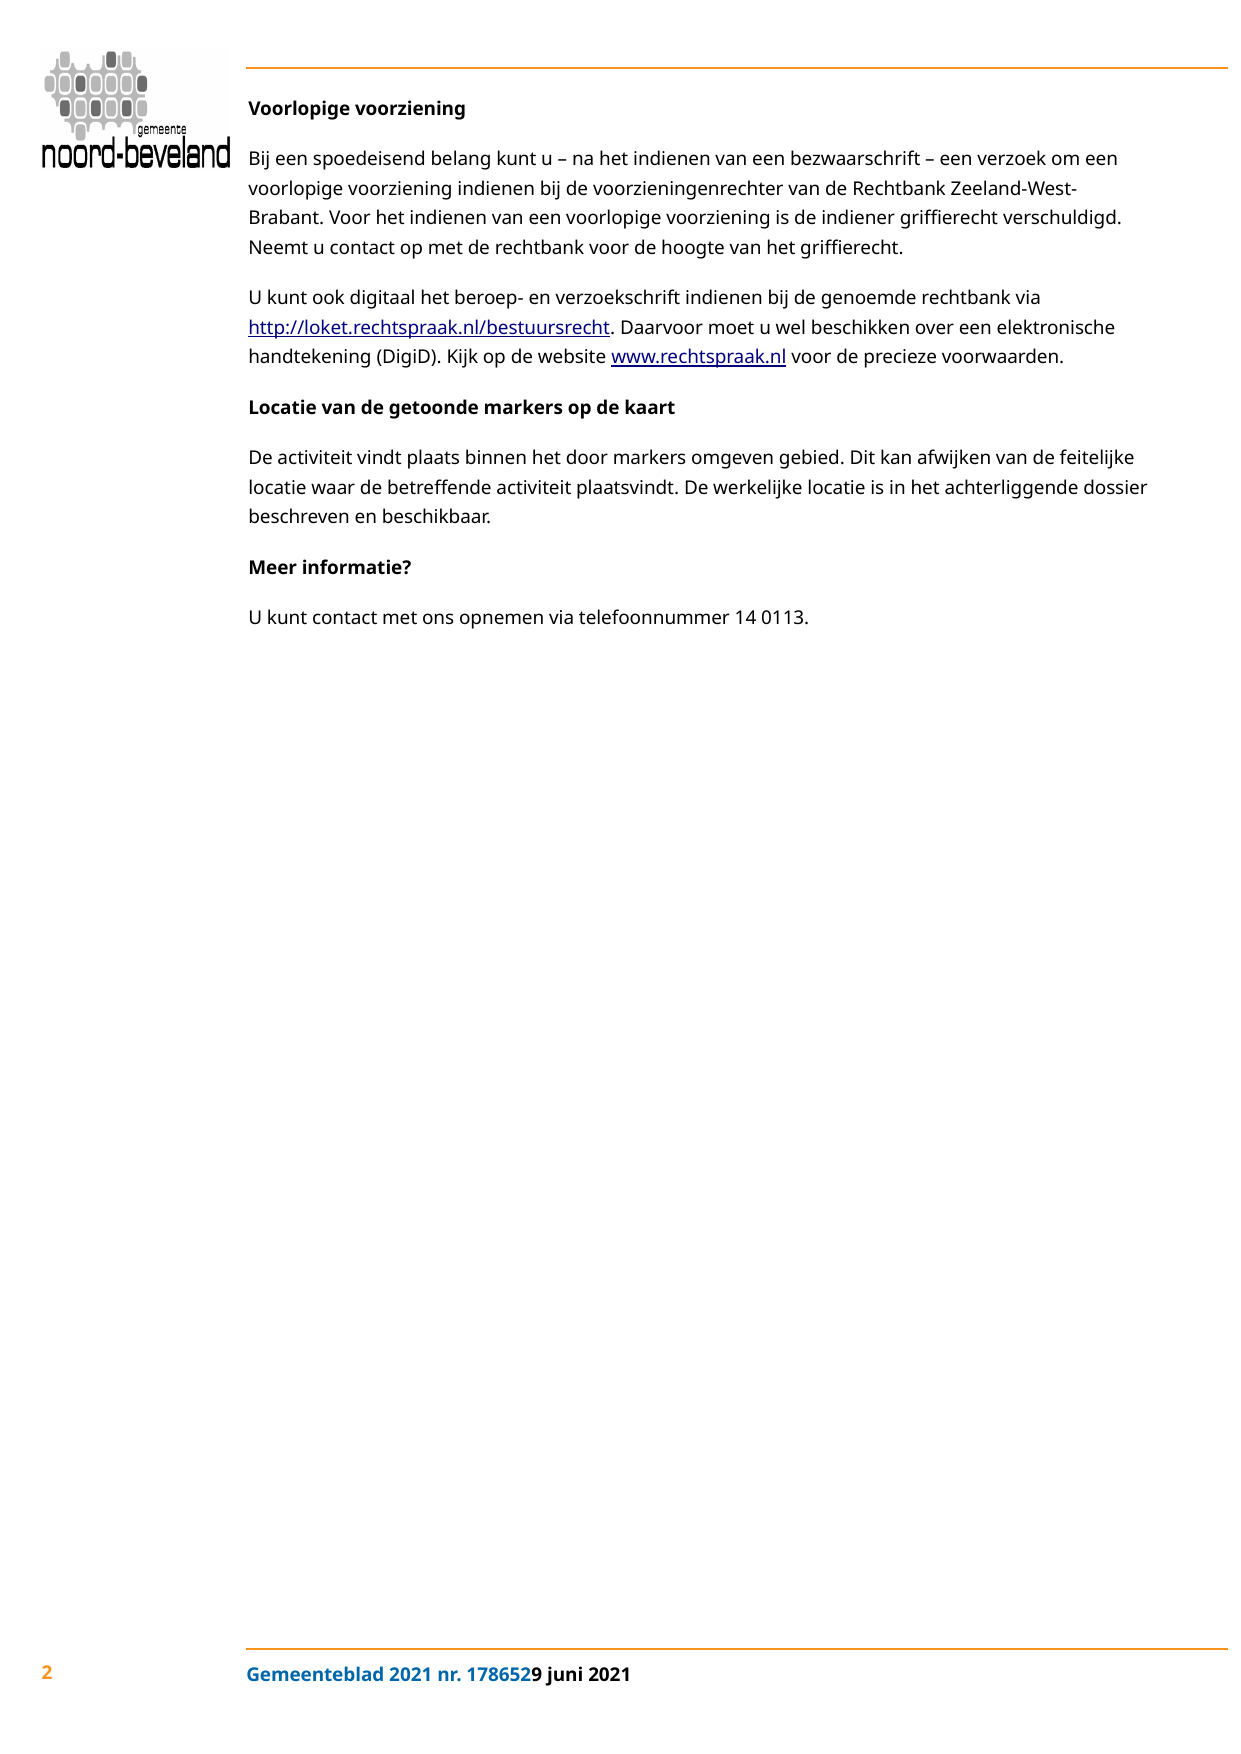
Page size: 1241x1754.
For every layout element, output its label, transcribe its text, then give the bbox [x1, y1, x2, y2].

text Meer informatie? [248, 554, 1152, 580]
text Voorlopige voorziening [248, 95, 1152, 121]
text Locatie van de getoonde markers op de kaart [248, 394, 1152, 420]
text U kunt contact met ons opnemen via telefoonnummer 14 0113. [248, 604, 1152, 630]
text U kunt ook digitaal het beroep- en verzoekschrift indienen bij de genoemde rechtbank via http://loket.rechtspraak.nl/bestuursrecht. Daarvoor moet u wel beschikken over een elektronische handtekening (DigiD). Kijk op de website www.rechtspraak.nl voor de precieze voorwaarden. [248, 284, 1152, 369]
text Bij een spoedeisend belang kunt u – na het indienen van een bezwaarschrift – een verzoek om een voorlopige voorziening indienen bij de voorzieningenrechter van de Rechtbank Zeeland-West-Brabant. Voor het indienen van een voorlopige voorziening is de indiener griffierecht verschuldigd. Neemt u contact op met de rechtbank voor de hoogte van het griffierecht. [248, 145, 1152, 260]
text De activiteit vindt plaats binnen het door markers omgeven gebied. Dit kan afwijken van de feitelijke locatie waar de betreffende activiteit plaatsvindt. De werkelijke locatie is in het achterliggende dossier beschreven en beschikbaar. [248, 444, 1152, 529]
picture [41, 47, 231, 172]
